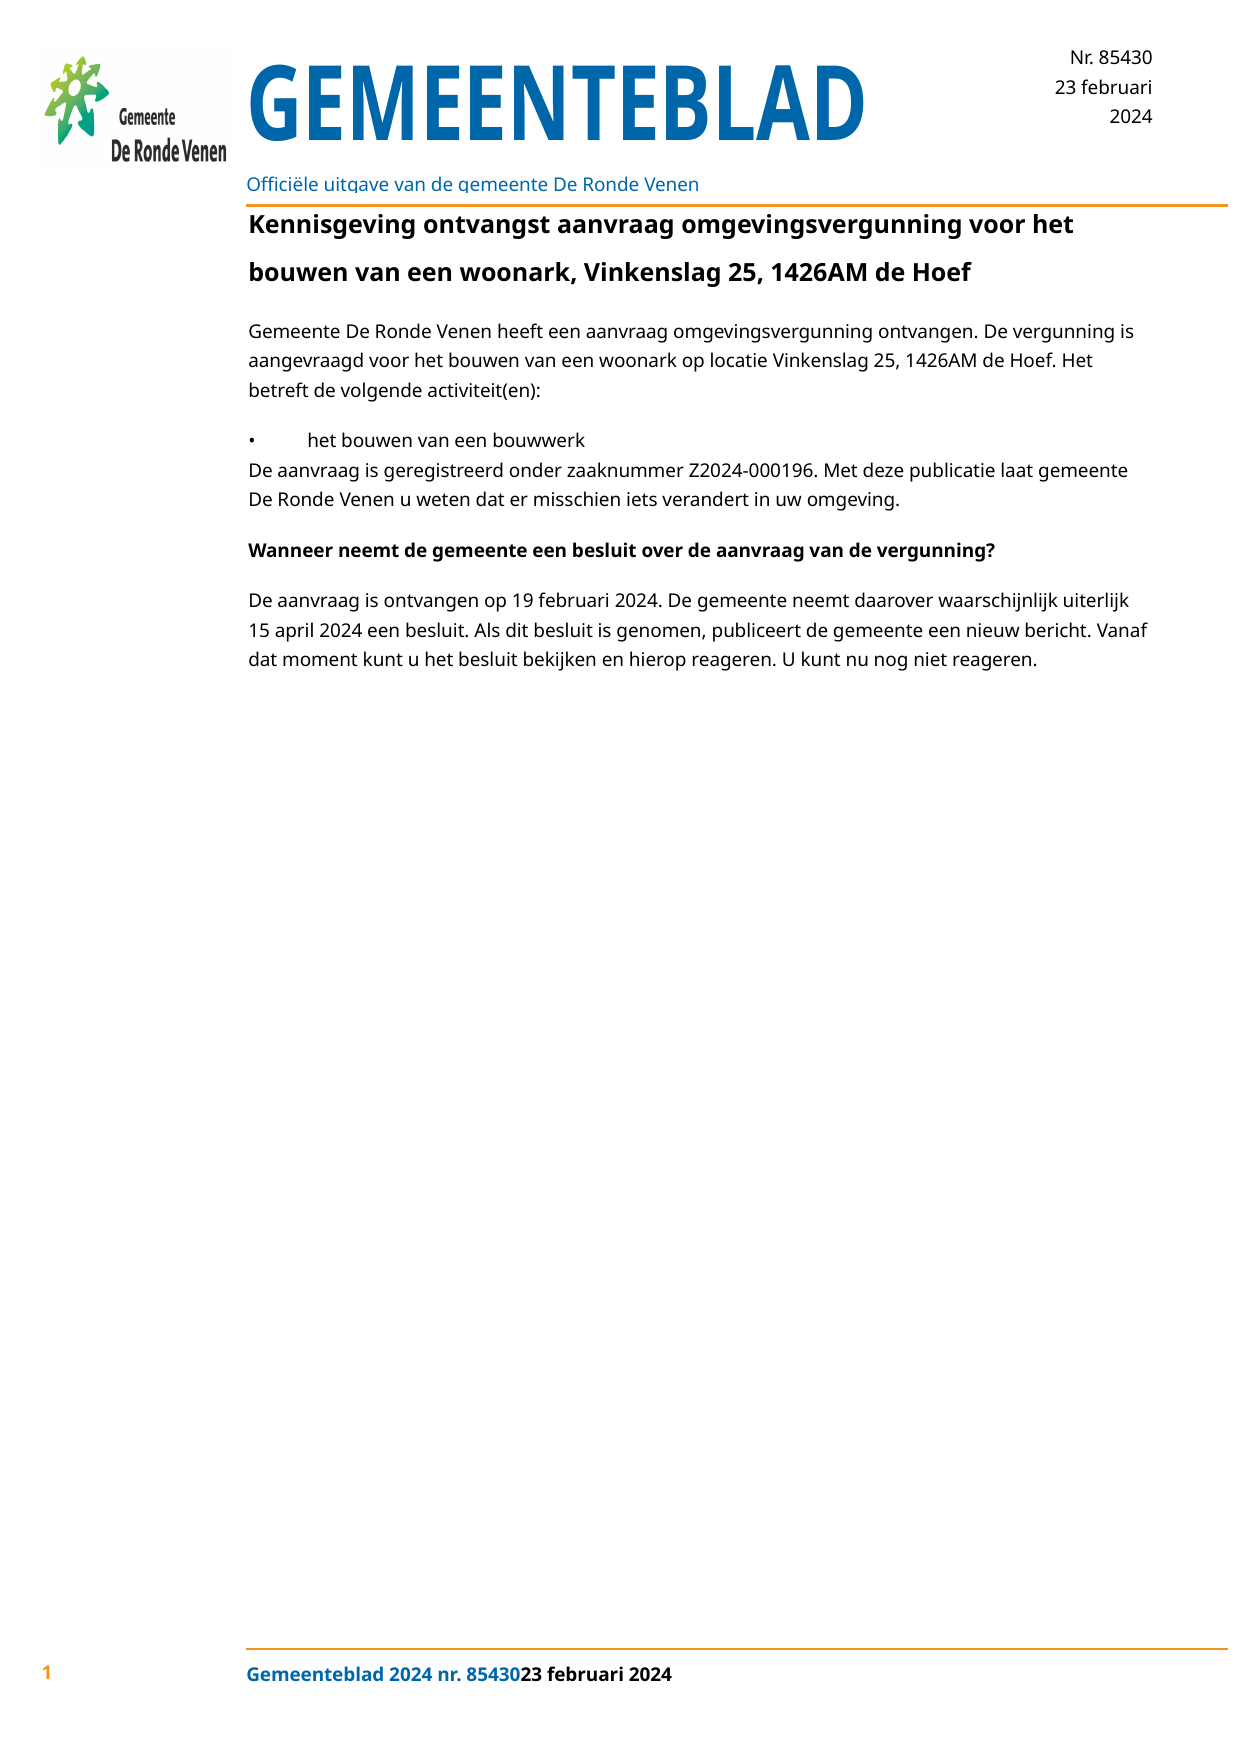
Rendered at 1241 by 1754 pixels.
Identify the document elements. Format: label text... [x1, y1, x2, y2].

text Kennisgeving ontvangst aanvraag omgevingsvergunning voor het bouwen van een woonark, Vinkenslag 25, 1426AM de Hoef [248, 207, 1152, 288]
text De aanvraag is geregistreerd onder zaaknummer Z2024-000196. Met deze publicatie laat gemeente De Ronde Venen u weten dat er misschien iets verandert in uw omgeving. [248, 457, 1152, 512]
text Gemeente De Ronde Venen heeft een aanvraag omgevingsvergunning ontvangen. De vergunning is aangevraagd voor het bouwen van een woonark op locatie Vinkenslag 25, 1426AM de Hoef. Het betreft de volgende activiteit(en): [248, 318, 1152, 403]
picture [41, 47, 231, 172]
list het bouwen van een bouwwerk [248, 427, 1152, 453]
text De aanvraag is ontvangen op 19 februari 2024. De gemeente neemt daarover waarschijnlijk uiterlijk 15 april 2024 een besluit. Als dit besluit is genomen, publiceert de gemeente een nieuw bericht. Vanaf dat moment kunt u het besluit bekijken en hierop reageren. U kunt nu nog niet reageren. [248, 587, 1152, 672]
text Wanneer neemt de gemeente een besluit over de aanvraag van de vergunning? [248, 537, 1152, 563]
